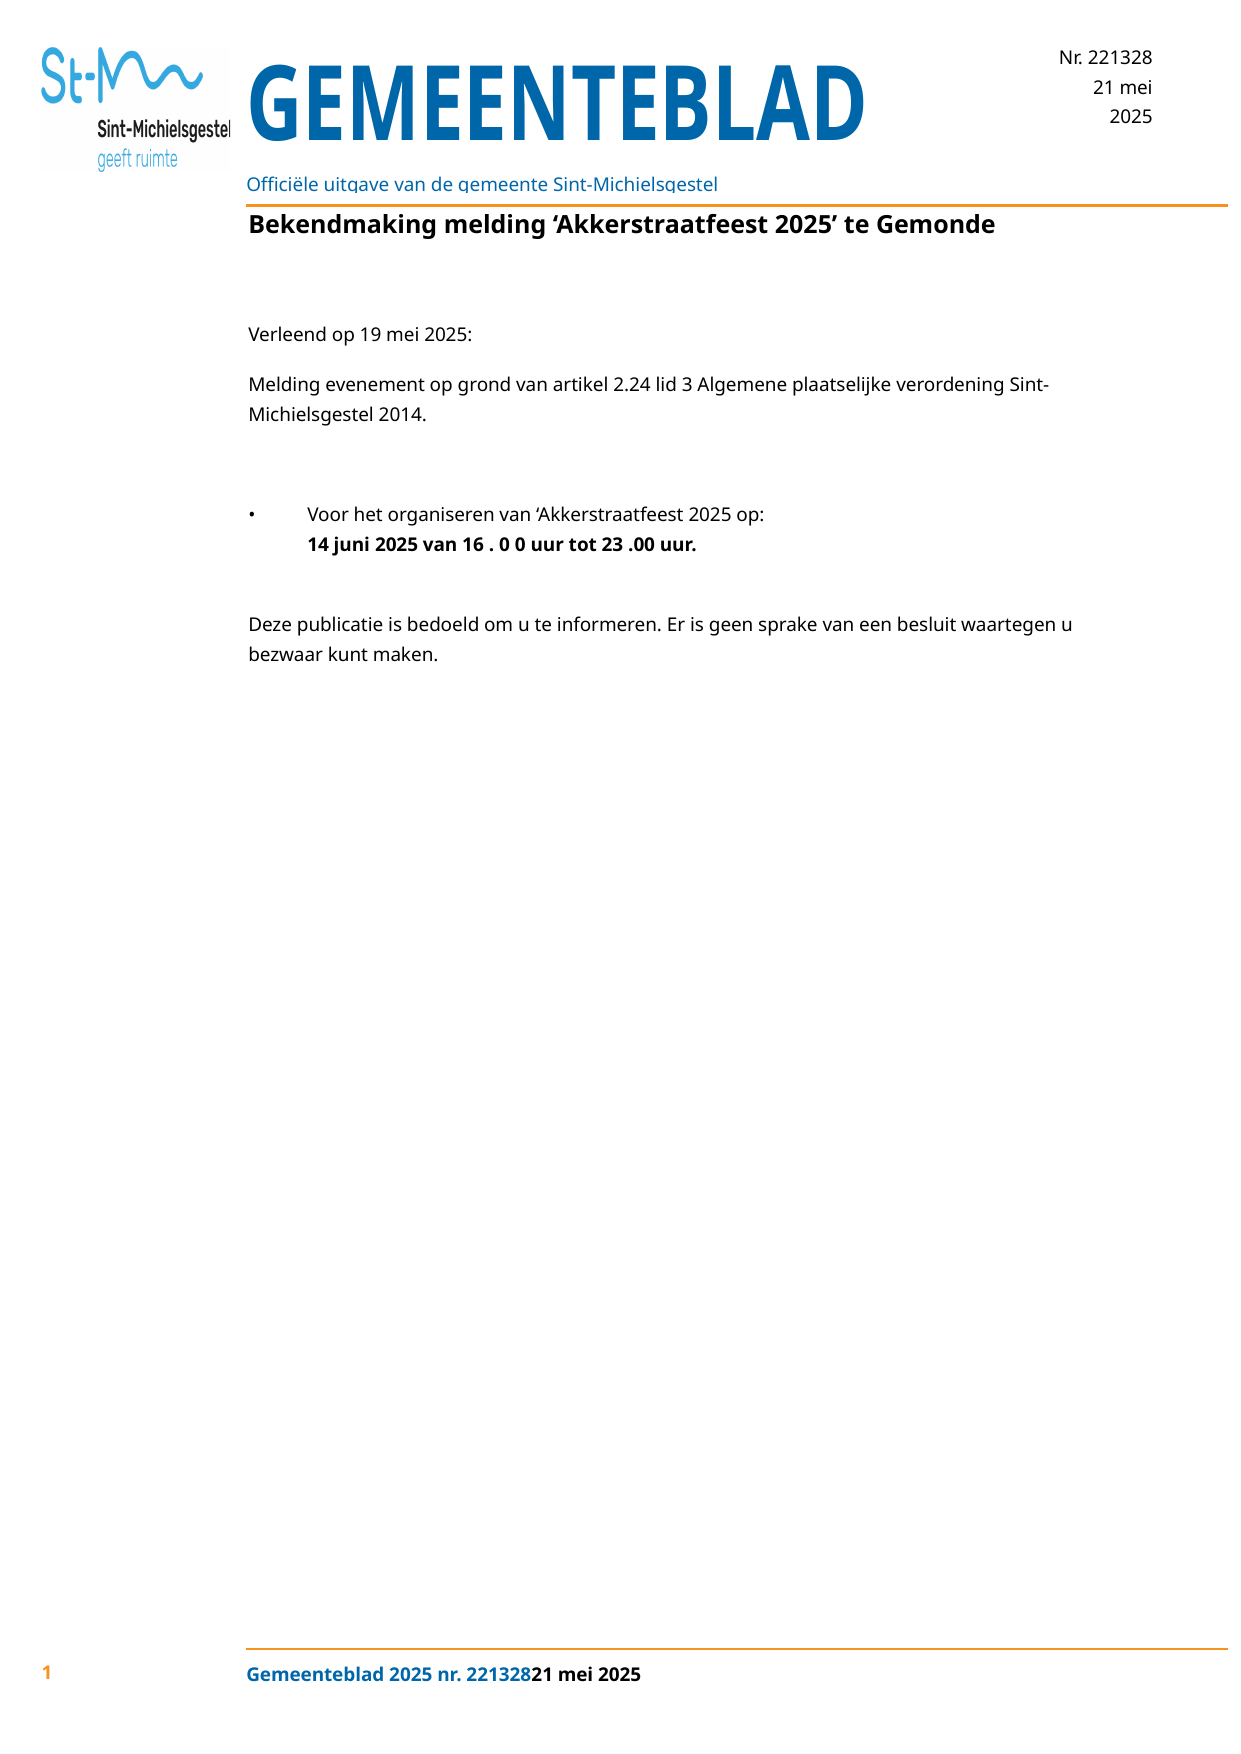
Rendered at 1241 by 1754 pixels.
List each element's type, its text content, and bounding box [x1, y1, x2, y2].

text Deze publicatie is bedoeld om u te informeren. Er is geen sprake van een besluit waartegen u bezwaar kunt maken. [248, 611, 1152, 666]
list 14 juni 2025 van 16 . 0 0 uur tot 23 .00 uur. [248, 531, 1152, 557]
text Verleend op 19 mei 2025: [248, 321, 1152, 346]
picture [41, 47, 231, 172]
list Voor het organiseren van ‘Akkerstraatfeest 2025 op: [248, 502, 1152, 527]
text Melding evenement op grond van artikel 2.24 lid 3 Algemene plaatselijke verordening Sint-Michielsgestel 2014. [248, 371, 1152, 426]
text Bekendmaking melding ‘Akkerstraatfeest 2025’ te Gemonde [248, 207, 1152, 241]
